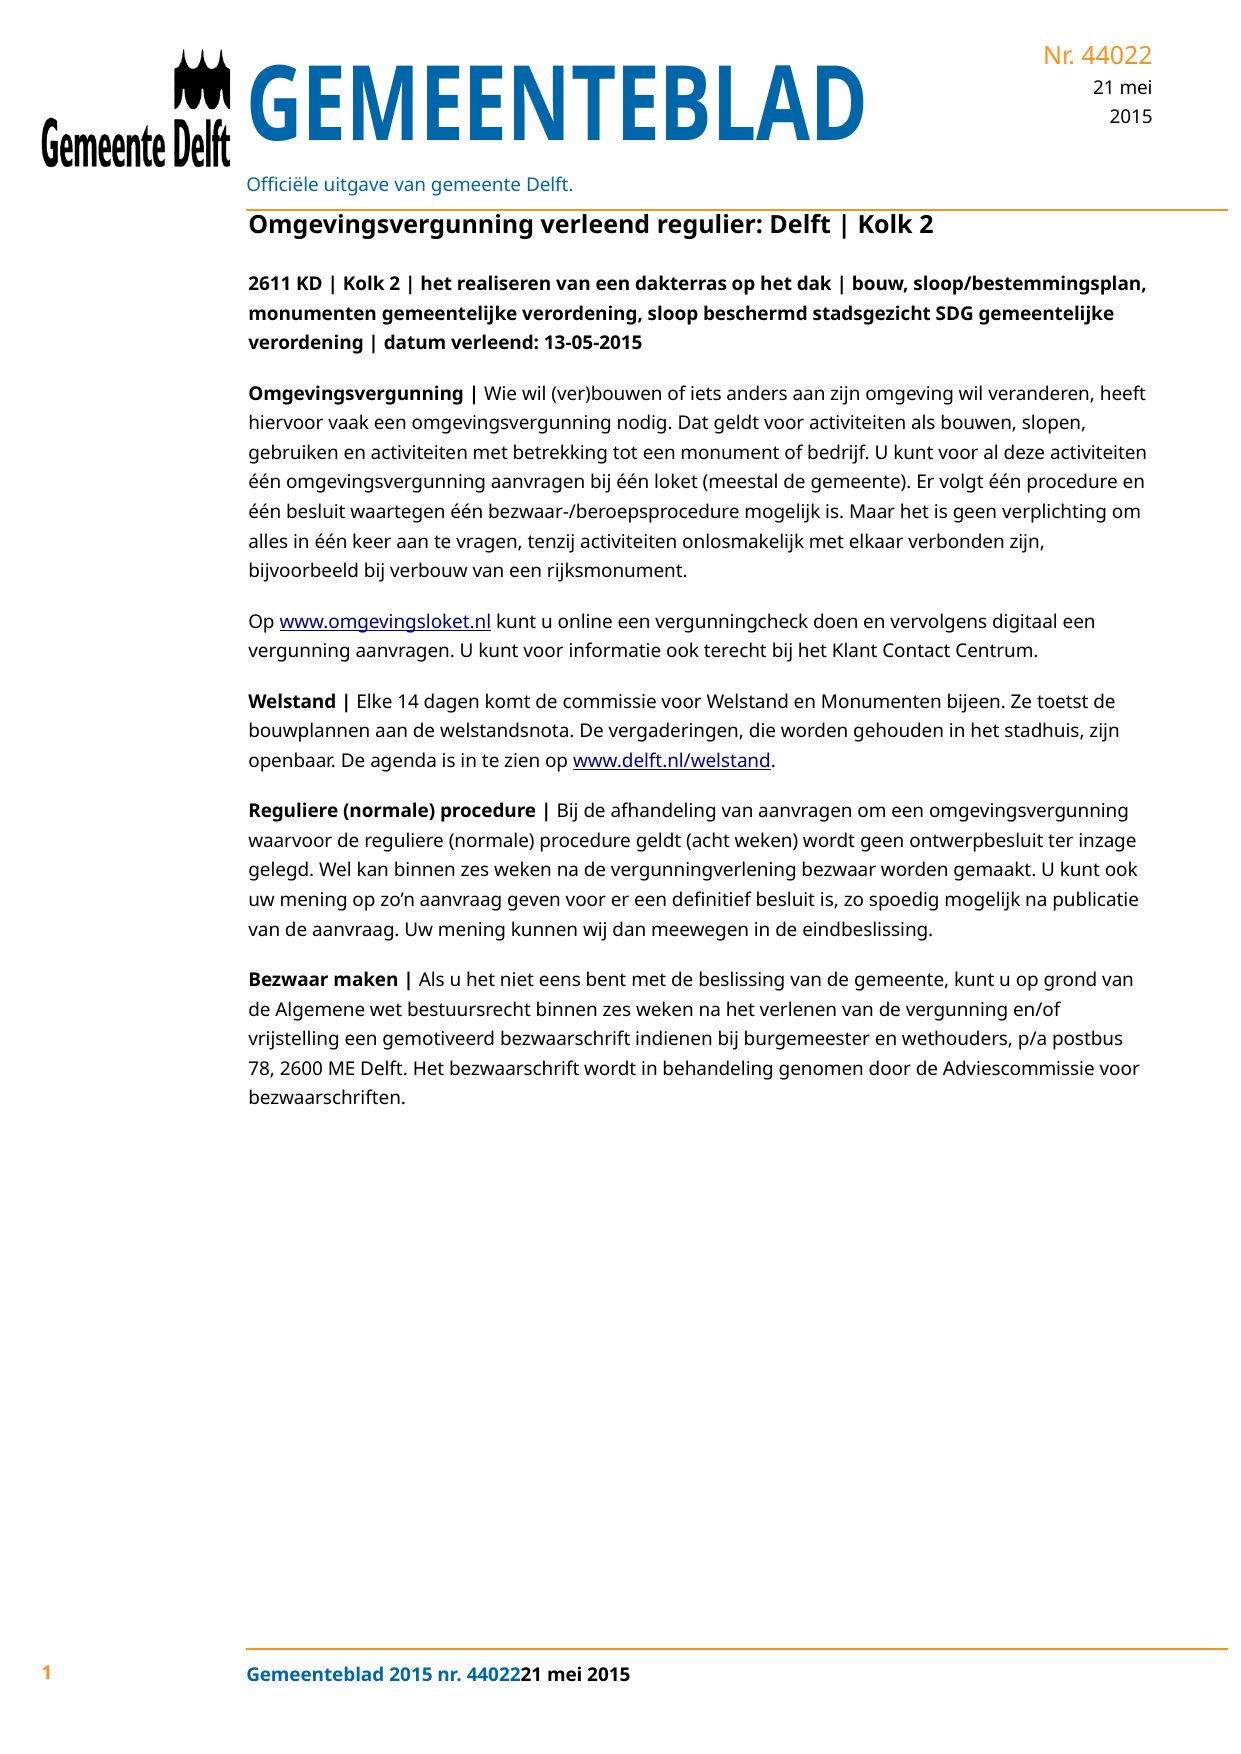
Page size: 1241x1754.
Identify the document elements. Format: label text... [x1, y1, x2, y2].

text Op www.omgevingsloket.nl kunt u online een vergunningcheck doen en vervolgens digitaal een vergunning aanvragen. U kunt voor informatie ook terecht bij het Klant Contact Centrum. [248, 608, 1152, 663]
text Omgevingsvergunning verleend regulier: Delft | Kolk 2 [248, 211, 1152, 241]
text Bezwaar maken | Als u het niet eens bent met de beslissing van de gemeente, kunt u op grond van de Algemene wet bestuursrecht binnen zes weken na het verlenen van de vergunning en/of vrijstelling een gemotiveerd bezwaarschrift indienen bij burgemeester en wethouders, p/a postbus 78, 2600 ME Delft. Het bezwaarschrift wordt in behandeling genomen door de Adviescommissie voor bezwaarschriften. [248, 966, 1152, 1110]
text Reguliere (normale) procedure | Bij de afhandeling van aanvragen om een omgevingsvergunning waarvoor de reguliere (normale) procedure geldt (acht weken) wordt geen ontwerpbesluit ter inzage gelegd. Wel kan binnen zes weken na de vergunningverlening bezwaar worden gemaakt. U kunt ook uw mening op zo’n aanvraag geven voor er een definitief besluit is, zo spoedig mogelijk na publicatie van de aanvraag. Uw mening kunnen wij dan meewegen in de eindbeslissing. [248, 797, 1152, 941]
text Welstand | Elke 14 dagen komt de commissie voor Welstand en Monumenten bijeen. Ze toetst de bouwplannen aan de welstandsnota. De vergaderingen, die worden gehouden in het stadhuis, zijn openbaar. De agenda is in te zien op www.delft.nl/welstand. [248, 688, 1152, 773]
text Omgevingsvergunning | Wie wil (ver)bouwen of iets anders aan zijn omgeving wil veranderen, heeft hiervoor vaak een omgevingsvergunning nodig. Dat geldt voor activiteiten als bouwen, slopen, gebruiken en activiteiten met betrekking tot een monument of bedrijf. U kunt voor al deze activiteiten één omgevingsvergunning aanvragen bij één loket (meestal de gemeente). Er volgt één procedure en één besluit waartegen één bezwaar-/beroepsprocedure mogelijk is. Maar het is geen verplichting om alles in één keer aan te vragen, tenzij activiteiten onlosmakelijk met elkaar verbonden zijn, bijvoorbeeld bij verbouw van een rijksmonument. [248, 380, 1152, 583]
text 2611 KD | Kolk 2 | het realiseren van een dakterras op het dak | bouw, sloop/bestemmingsplan, monumenten gemeentelijke verordening, sloop beschermd stadsgezicht SDG gemeentelijke verordening | datum verleend: 13-05-2015 [248, 270, 1152, 355]
picture [41, 47, 231, 172]
